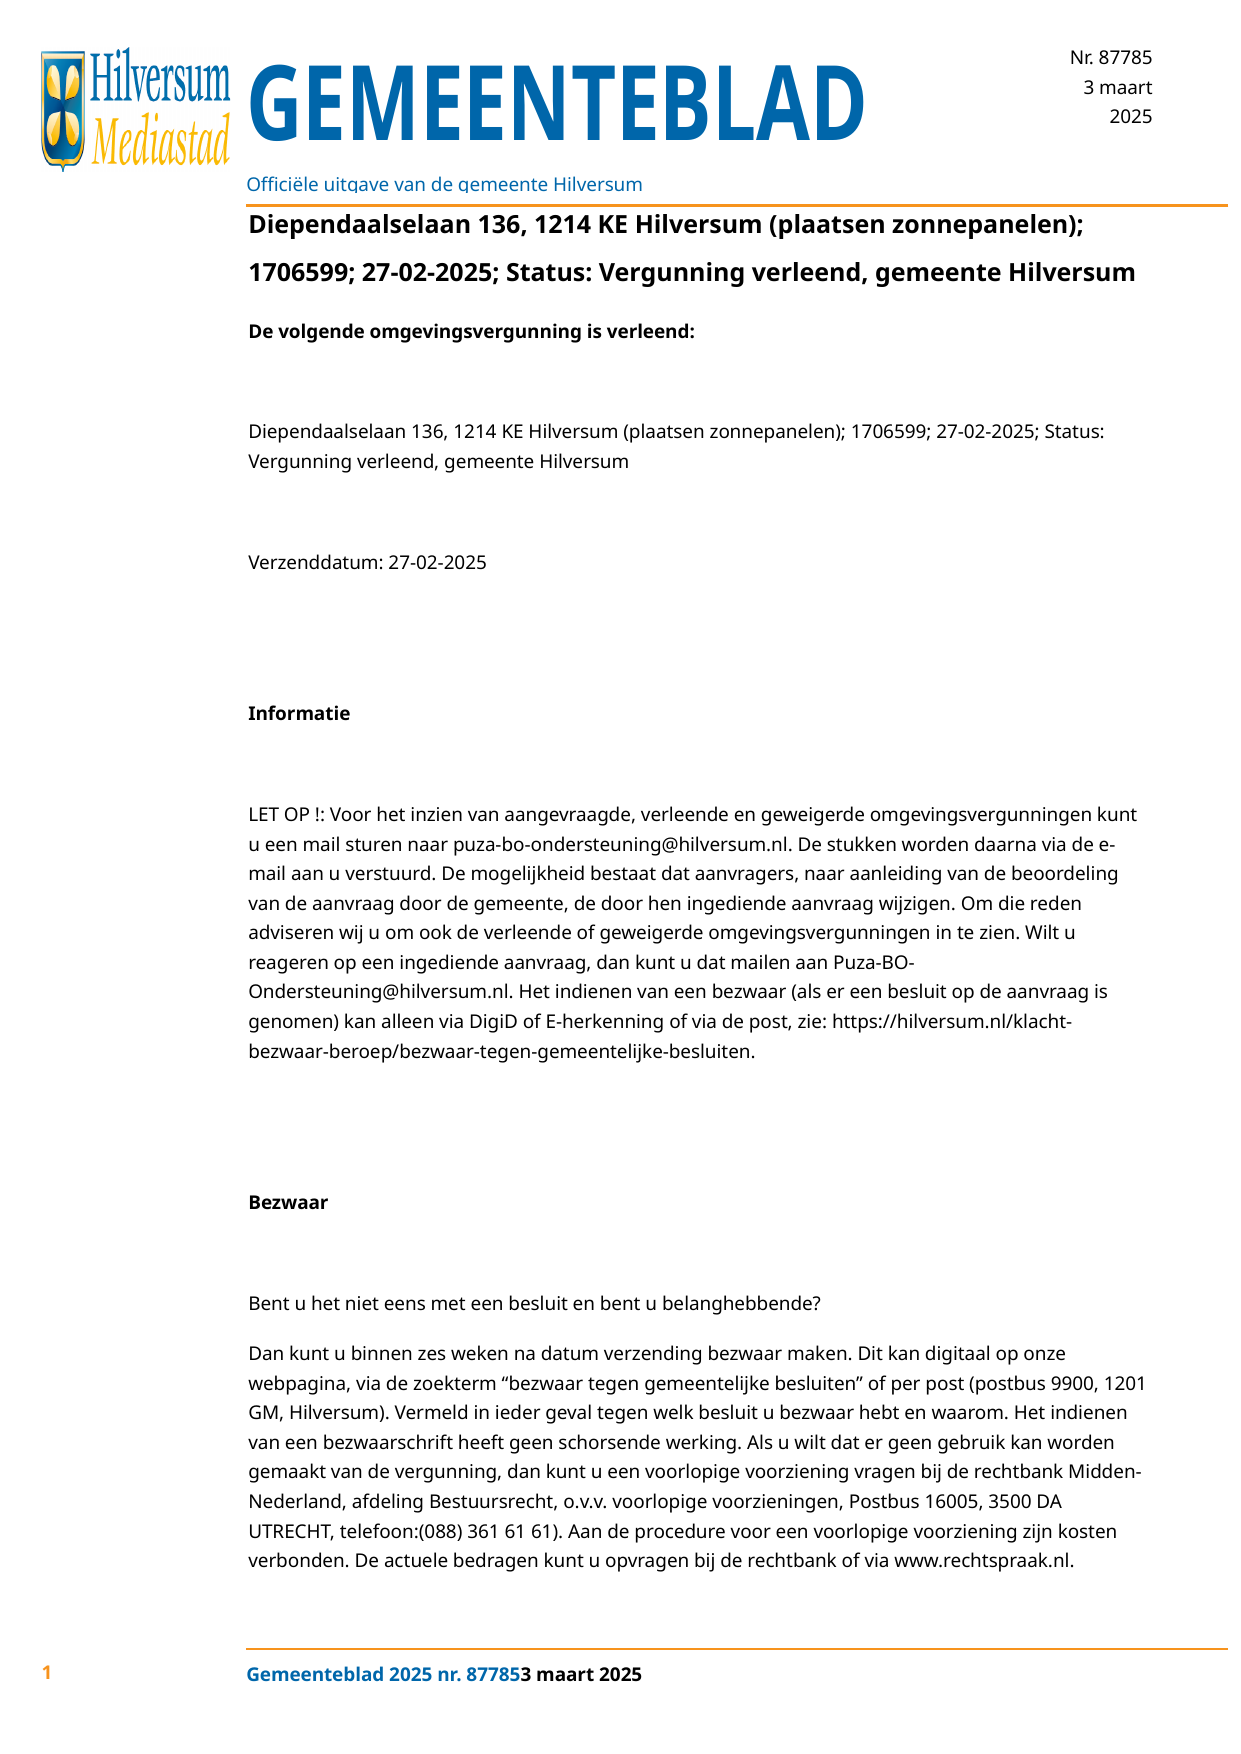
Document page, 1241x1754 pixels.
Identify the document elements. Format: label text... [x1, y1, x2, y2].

picture [41, 47, 231, 172]
text Informatie [248, 700, 1152, 726]
text Bezwaar [248, 1189, 1152, 1215]
text De volgende omgevingsvergunning is verleend: [248, 318, 1152, 344]
text Bent u het niet eens met een besluit en bent u belanghebbende? [248, 1290, 1152, 1316]
text Verzenddatum: 27-02-2025 [248, 549, 1152, 575]
text Dan kunt u binnen zes weken na datum verzending bezwaar maken. Dit kan digitaal op onze webpagina, via de zoekterm “bezwaar tegen gemeentelijke besluiten” of per post (postbus 9900, 1201 GM, Hilversum). Vermeld in ieder geval tegen welk besluit u bezwaar hebt en waarom. Het indienen van een bezwaarschrift heeft geen schorsende werking. Als u wilt dat er geen gebruik kan worden gemaakt van de vergunning, dan kunt u een voorlopige voorziening vragen bij de rechtbank Midden-Nederland, afdeling Bestuursrecht, o.v.v. voorlopige voorzieningen, Postbus 16005, 3500 DA UTRECHT, telefoon:(088) 361 61 61). Aan de procedure voor een voorlopige voorziening zijn kosten verbonden. De actuele bedragen kunt u opvragen bij de rechtbank of via www.rechtspraak.nl. [248, 1340, 1152, 1573]
text Diependaalselaan 136, 1214 KE Hilversum (plaatsen zonnepanelen); 1706599; 27-02-2025; Status: Vergunning verleend, gemeente Hilversum [248, 419, 1152, 474]
text LET OP !: Voor het inzien van aangevraagde, verleende en geweigerde omgevingsvergunningen kunt u een mail sturen naar puza-bo-ondersteuning@hilversum.nl. De stukken worden daarna via de e-mail aan u verstuurd. De mogelijkheid bestaat dat aanvragers, naar aanleiding van de beoordeling van de aanvraag door de gemeente, de door hen ingediende aanvraag wijzigen. Om die reden adviseren wij u om ook de verleende of geweigerde omgevingsvergunningen in te zien. Wilt u reageren op een ingediende aanvraag, dan kunt u dat mailen aan Puza-BO-Ondersteuning@hilversum.nl. Het indienen van een bezwaar (als er een besluit op de aanvraag is genomen) kan alleen via DigiD of E-herkenning of via de post, zie: https://hilversum.nl/klacht-bezwaar-beroep/bezwaar-tegen-gemeentelijke-besluiten. [248, 801, 1152, 1064]
text Diependaalselaan 136, 1214 KE Hilversum (plaatsen zonnepanelen); 1706599; 27-02-2025; Status: Vergunning verleend, gemeente Hilversum [248, 207, 1152, 288]
